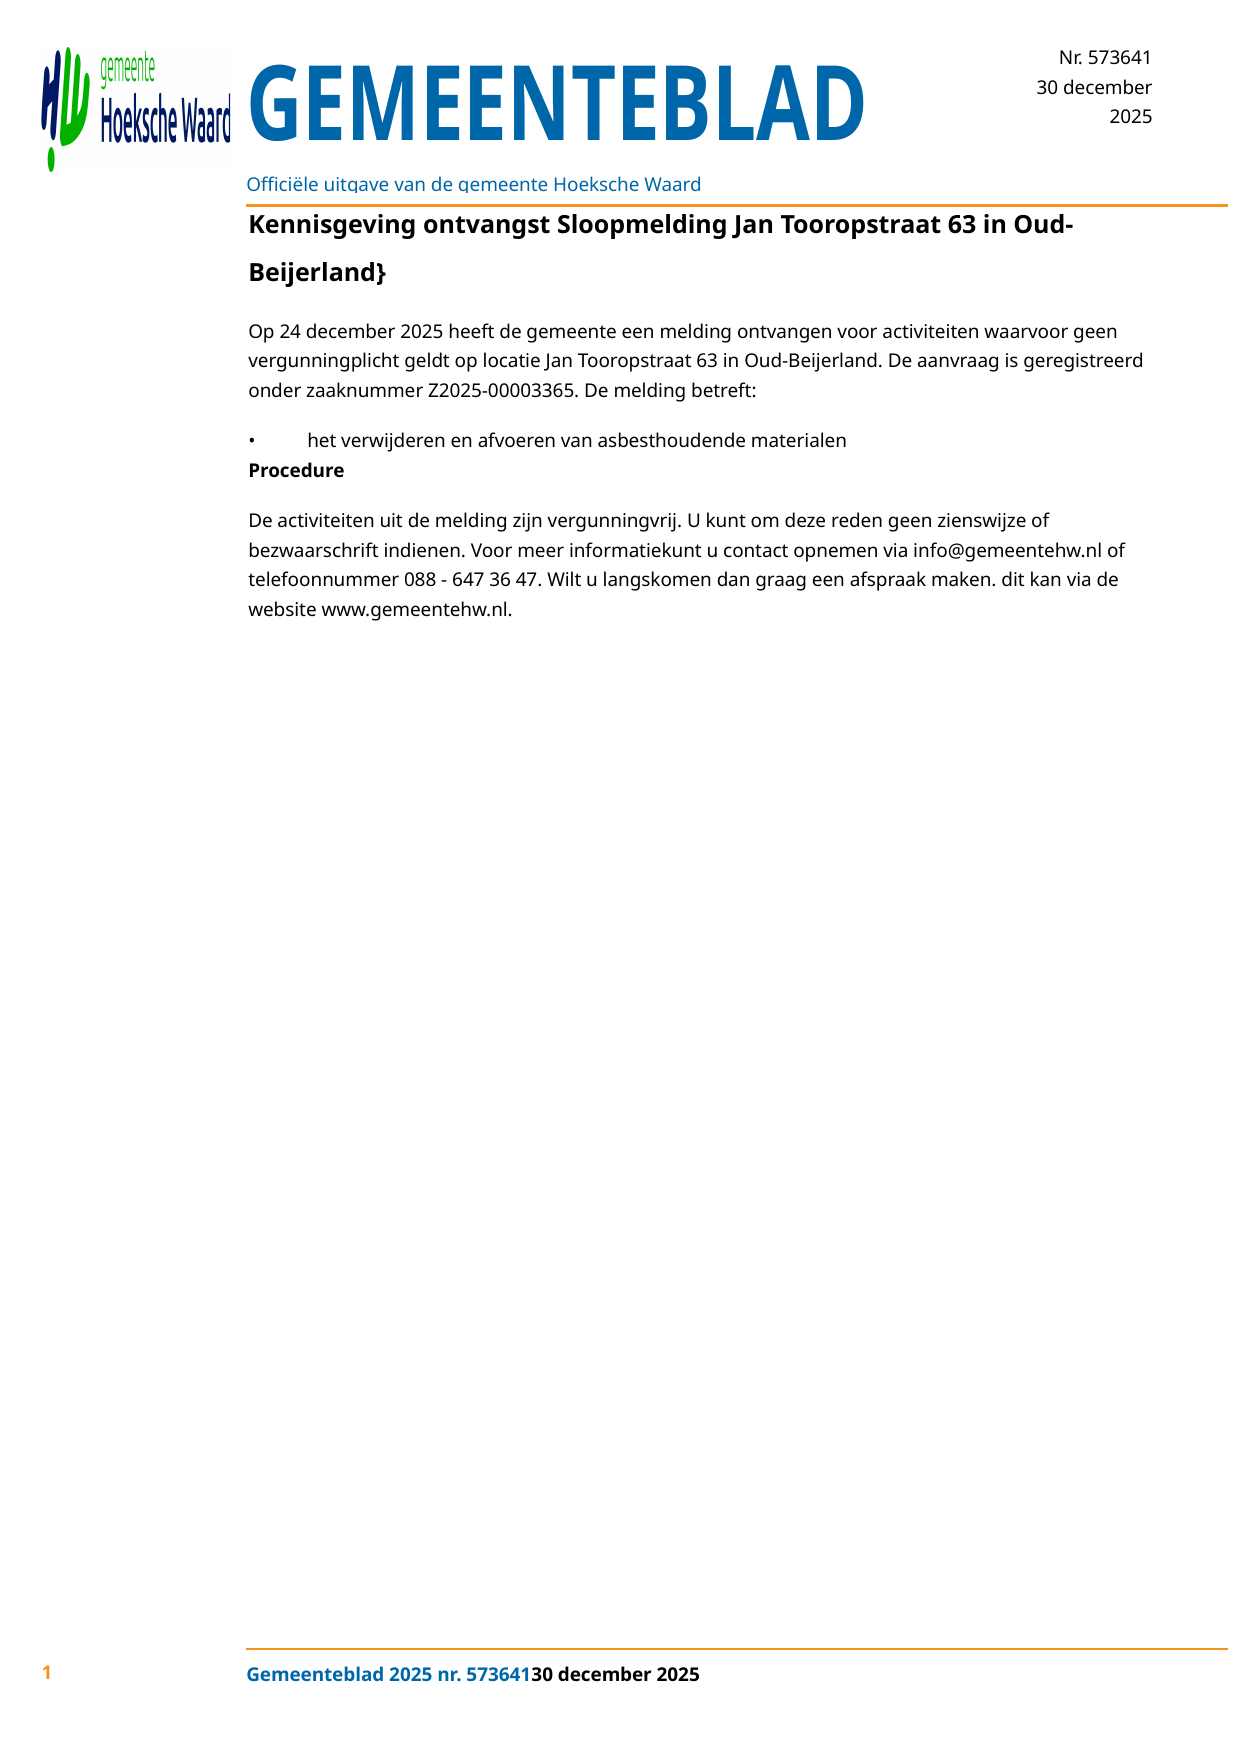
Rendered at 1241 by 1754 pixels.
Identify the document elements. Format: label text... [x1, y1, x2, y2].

list het verwijderen en afvoeren van asbesthoudende materialen [248, 427, 1152, 453]
text Op 24 december 2025 heeft de gemeente een melding ontvangen voor activiteiten waarvoor geen vergunningplicht geldt op locatie Jan Tooropstraat 63 in Oud-Beijerland. De aanvraag is geregistreerd onder zaaknummer Z2025-00003365. De melding betreft: [248, 318, 1152, 403]
text Procedure [248, 457, 1152, 483]
text De activiteiten uit de melding zijn vergunningvrij. U kunt om deze reden geen zienswijze of bezwaarschrift indienen. Voor meer informatiekunt u contact opnemen via info@gemeentehw.nl of telefoonnummer 088 - 647 36 47. Wilt u langskomen dan graag een afspraak maken. dit kan via de website www.gemeentehw.nl. [248, 507, 1152, 622]
picture [41, 47, 231, 172]
text Kennisgeving ontvangst Sloopmelding Jan Tooropstraat 63 in Oud-Beijerland} [248, 207, 1152, 288]
